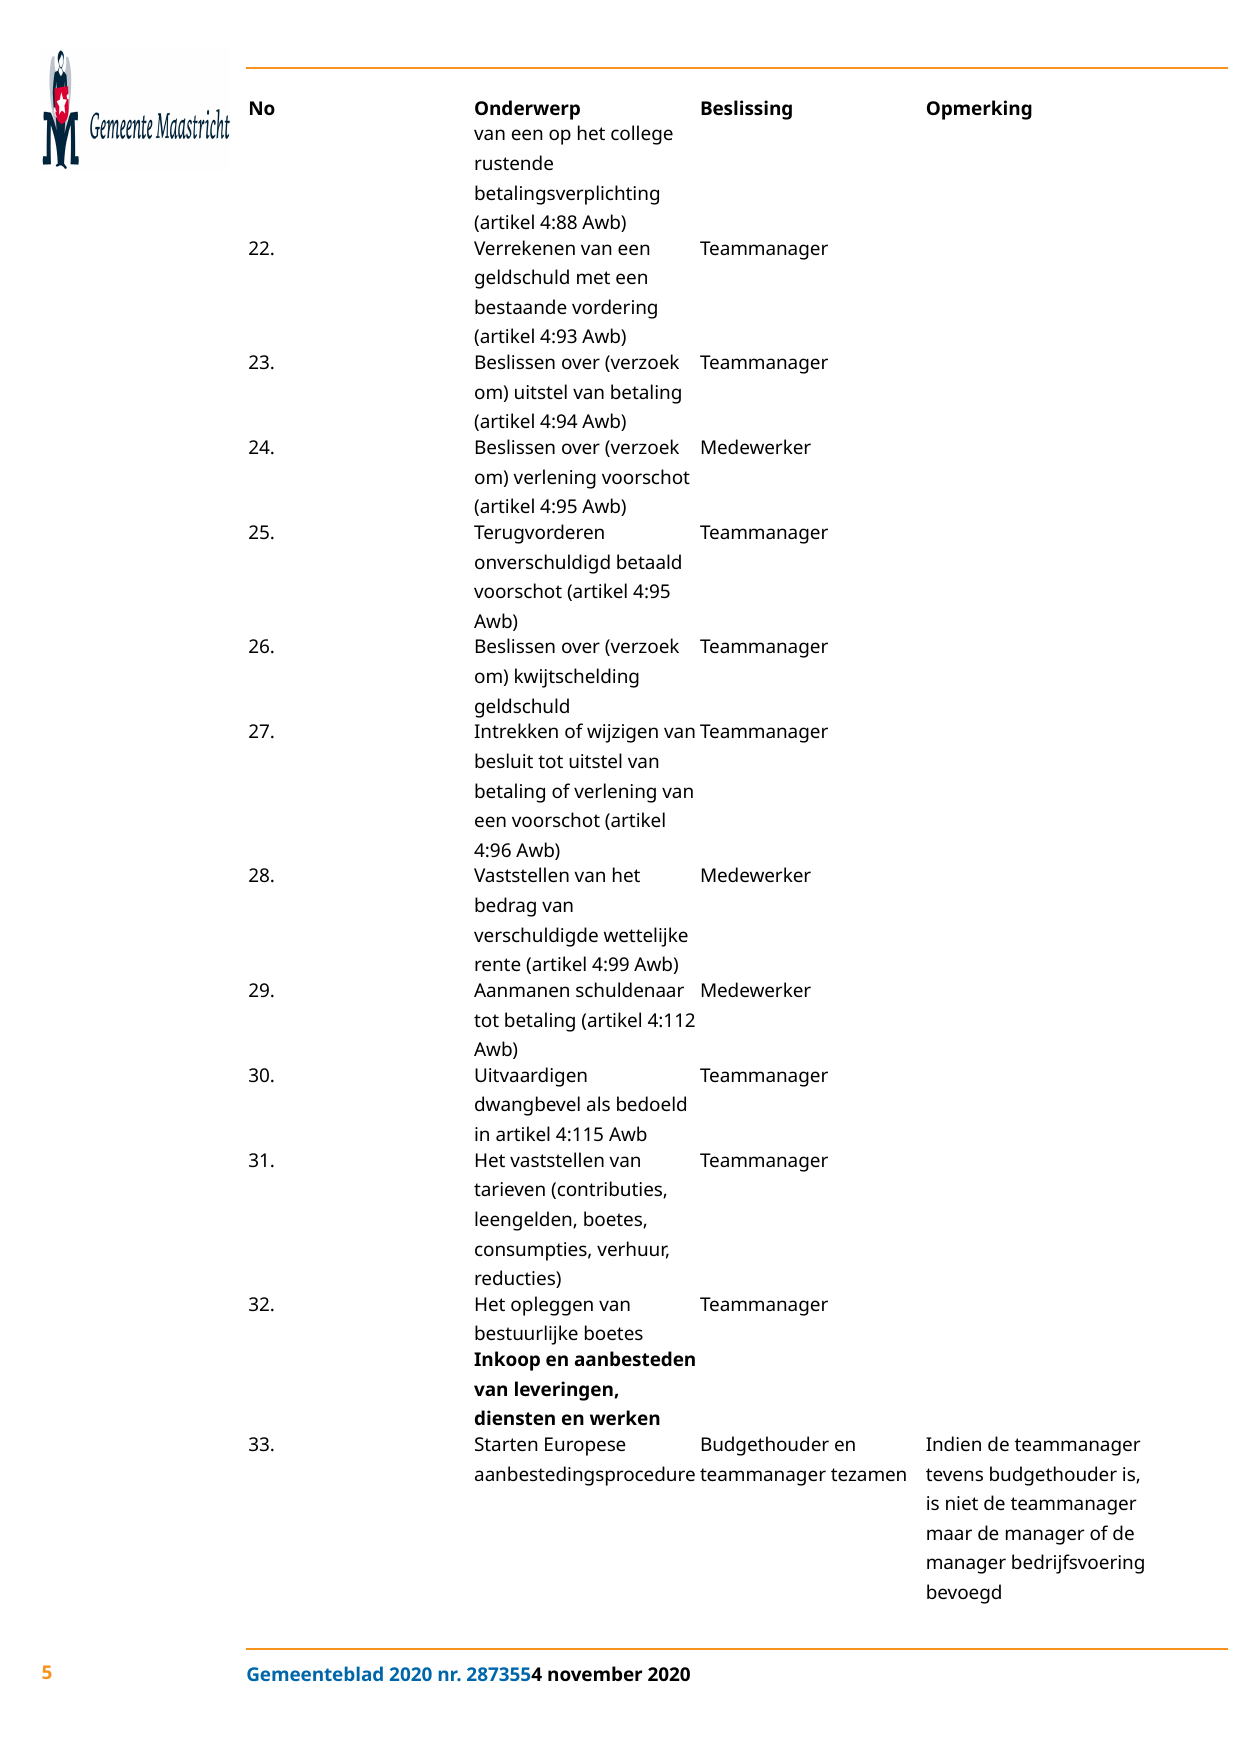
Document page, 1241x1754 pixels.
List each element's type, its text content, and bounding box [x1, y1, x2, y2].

table_cell [926, 863, 1152, 977]
table_cell Uitvaardigen dwangbevel als bedoeld in artikel 4:115 Awb [474, 1062, 700, 1147]
table_cell Indien de teammanager tevens budgethouder is, is niet de teammanager maar de manager of de manager bedrijfsvoering bevoegd [926, 1431, 1152, 1605]
table_cell Starten Europese aanbestedingsprocedure [474, 1431, 700, 1605]
table_cell Aanmanen schuldenaar tot betaling (artikel 4:112 Awb) [474, 977, 700, 1062]
table_cell Inkoop en aanbesteden van leveringen, diensten en werken [474, 1346, 700, 1431]
table_cell [248, 434, 474, 519]
table_cell [248, 519, 474, 634]
table_cell Teammanager [700, 719, 926, 863]
table_cell Teammanager [700, 1147, 926, 1291]
table_cell [926, 519, 1152, 634]
table_cell Beslissen over (verzoek om) kwijtschelding geldschuld [474, 634, 700, 719]
table_cell Verrekenen van een geldschuld met een bestaande vordering (artikel 4:93 Awb) [474, 235, 700, 349]
table_cell [248, 634, 474, 719]
table_cell Het vaststellen van tarieven (contributies, leengelden, boetes, consumpties, verhuur, reducties) [474, 1147, 700, 1291]
table_cell Beslissen over (verzoek om) verlening voorschot (artikel 4:95 Awb) [474, 434, 700, 519]
table_cell Medewerker [700, 977, 926, 1062]
table_cell [248, 1062, 474, 1147]
table_cell [926, 1147, 1152, 1291]
table_cell [926, 1291, 1152, 1346]
table_header Beslissing [700, 95, 926, 121]
table_cell Teammanager [700, 350, 926, 434]
table_cell [248, 1291, 474, 1346]
table_cell [926, 434, 1152, 519]
table_cell [926, 350, 1152, 434]
table_cell [248, 863, 474, 977]
table_cell [926, 235, 1152, 349]
table_cell Teammanager [700, 634, 926, 719]
table_cell Teammanager [700, 1062, 926, 1147]
table_cell [926, 634, 1152, 719]
table_cell Budgethouder en teammanager tezamen [700, 1431, 926, 1605]
table_cell [926, 719, 1152, 863]
table_cell [926, 1346, 1152, 1431]
table_cell [248, 1431, 474, 1605]
table_cell [926, 977, 1152, 1062]
table_cell Teammanager [700, 235, 926, 349]
table_cell Intrekken of wijzigen van besluit tot uitstel van betaling of verlening van een voorschot (artikel 4:96 Awb) [474, 719, 700, 863]
table_cell Teammanager [700, 1291, 926, 1346]
table_header Onderwerp [474, 95, 700, 121]
table_cell [700, 1346, 926, 1431]
table_cell van een op het college rustende betalingsverplichting (artikel 4:88 Awb) [474, 121, 700, 235]
table_cell Vaststellen van het bedrag van verschuldigde wettelijke rente (artikel 4:99 Awb) [474, 863, 700, 977]
table_cell Medewerker [700, 434, 926, 519]
table_header No [248, 95, 474, 121]
table_cell [700, 121, 926, 235]
picture [41, 47, 231, 172]
table_cell [248, 1346, 474, 1431]
table_cell [248, 977, 474, 1062]
table_cell Het opleggen van bestuurlijke boetes [474, 1291, 700, 1346]
table_cell Terugvorderen onverschuldigd betaald voorschot (artikel 4:95 Awb) [474, 519, 700, 634]
table_cell Teammanager [700, 519, 926, 634]
table_cell [248, 350, 474, 434]
table_cell [248, 121, 474, 235]
table_cell [248, 719, 474, 863]
table_cell [248, 1147, 474, 1291]
table_cell Beslissen over (verzoek om) uitstel van betaling (artikel 4:94 Awb) [474, 350, 700, 434]
table_cell [926, 1062, 1152, 1147]
table_cell [926, 121, 1152, 235]
table_cell [248, 235, 474, 349]
table_header Opmerking [926, 95, 1152, 121]
table_cell Medewerker [700, 863, 926, 977]
